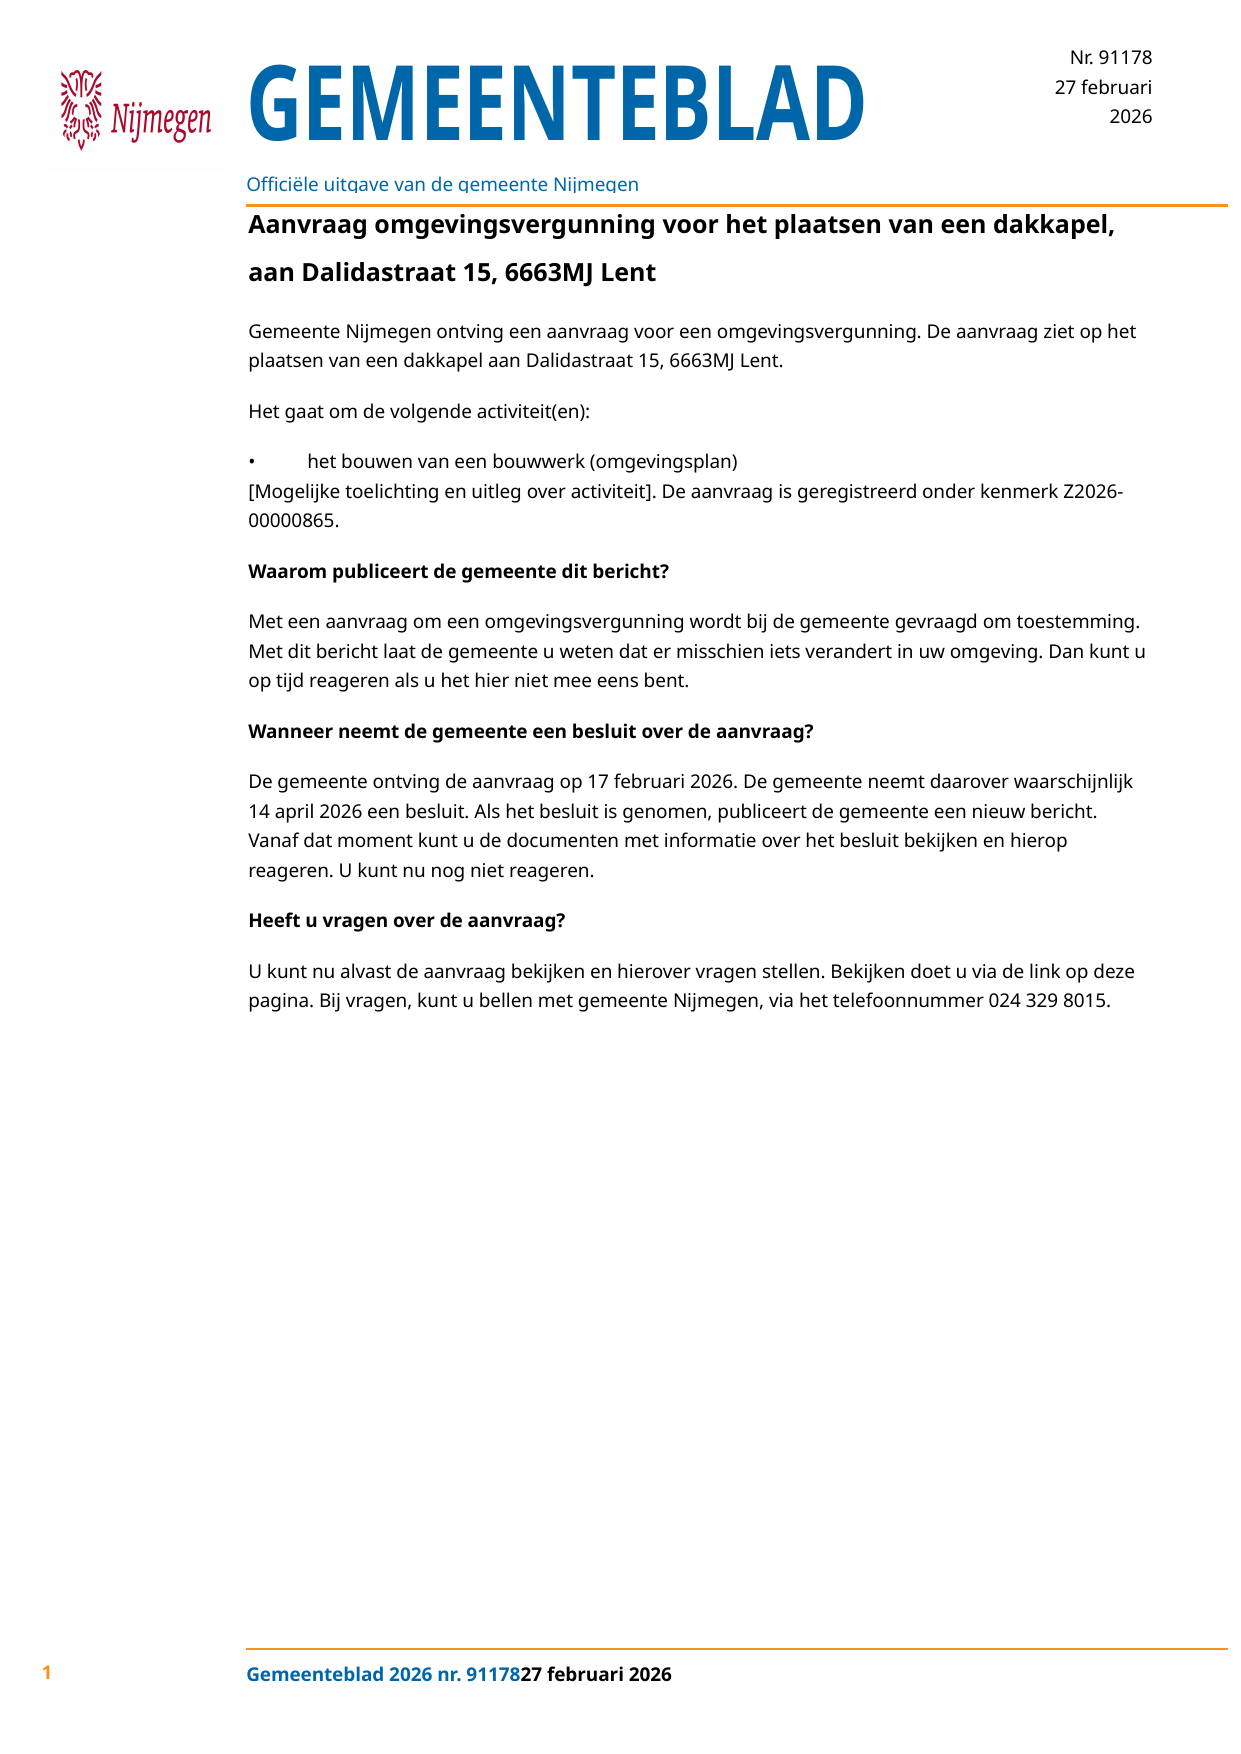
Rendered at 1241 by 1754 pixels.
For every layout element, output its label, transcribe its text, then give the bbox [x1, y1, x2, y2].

text U kunt nu alvast de aanvraag bekijken en hierover vragen stellen. Bekijken doet u via de link op deze pagina. Bij vragen, kunt u bellen met gemeente Nijmegen, via het telefoonnummer 024 329 8015. [248, 958, 1152, 1013]
text De gemeente ontving de aanvraag op 17 februari 2026. De gemeente neemt daarover waarschijnlijk 14 april 2026 een besluit. Als het besluit is genomen, publiceert de gemeente een nieuw bericht. Vanaf dat moment kunt u de documenten met informatie over het besluit bekijken en hierop reageren. U kunt nu nog niet reageren. [248, 768, 1152, 883]
text Heeft u vragen over de aanvraag? [248, 907, 1152, 933]
text Gemeente Nijmegen ontving een aanvraag voor een omgevingsvergunning. De aanvraag ziet op het plaatsen van een dakkapel aan Dalidastraat 15, 6663MJ Lent. [248, 318, 1152, 373]
picture [41, 47, 231, 172]
list het bouwen van een bouwwerk (omgevingsplan) [248, 448, 1152, 474]
text Waarom publiceert de gemeente dit bericht? [248, 558, 1152, 584]
text Aanvraag omgevingsvergunning voor het plaatsen van een dakkapel, aan Dalidastraat 15, 6663MJ Lent [248, 207, 1152, 288]
text Het gaat om de volgende activiteit(en): [248, 398, 1152, 424]
text [Mogelijke toelichting en uitleg over activiteit]. De aanvraag is geregistreerd onder kenmerk Z2026-00000865. [248, 478, 1152, 533]
text Wanneer neemt de gemeente een besluit over de aanvraag? [248, 718, 1152, 744]
text Met een aanvraag om een omgevingsvergunning wordt bij de gemeente gevraagd om toestemming. Met dit bericht laat de gemeente u weten dat er misschien iets verandert in uw omgeving. Dan kunt u op tijd reageren als u het hier niet mee eens bent. [248, 608, 1152, 693]
